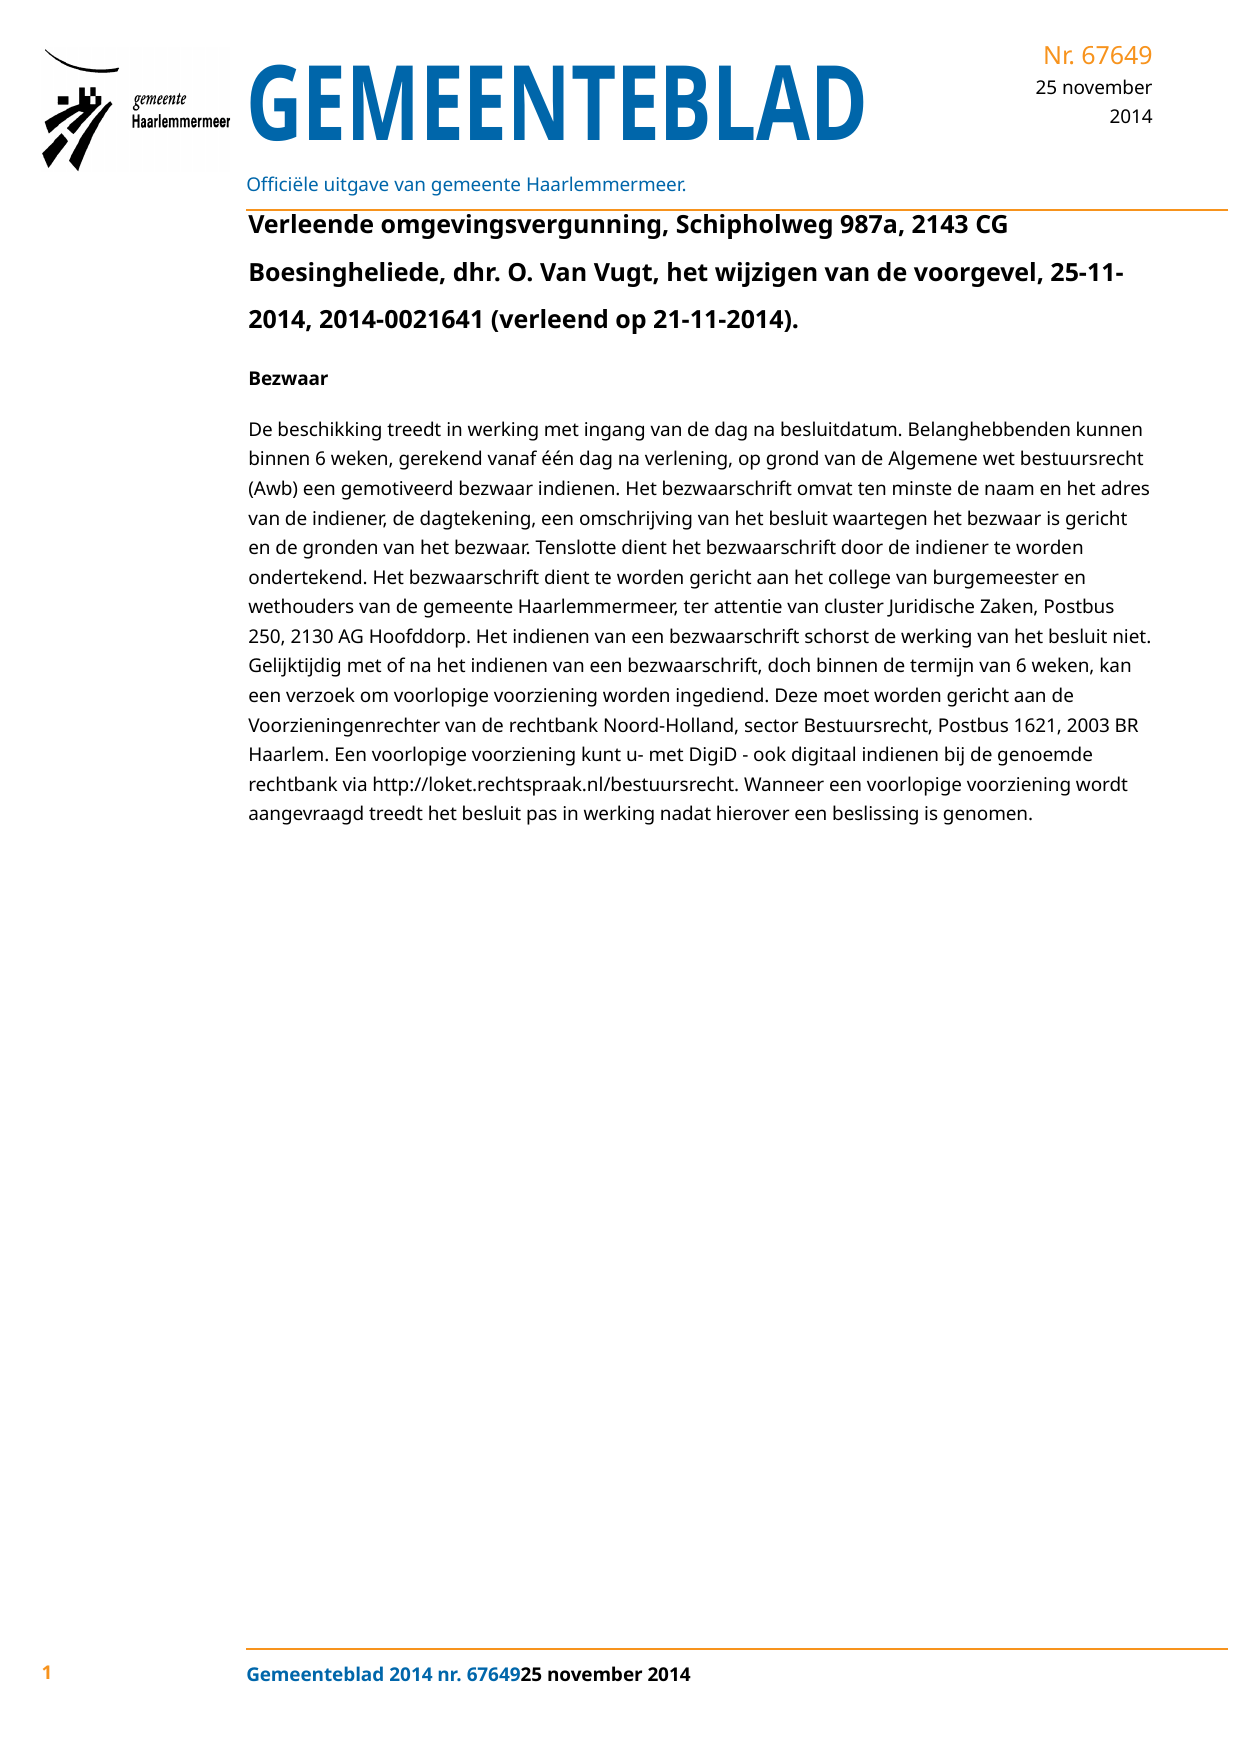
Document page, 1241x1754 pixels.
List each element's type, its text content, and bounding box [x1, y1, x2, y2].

text Bezwaar [248, 366, 1152, 391]
text Verleende omgevingsvergunning, Schipholweg 987a, 2143 CG Boesingheliede, dhr. O. Van Vugt, het wijzigen van de voorgevel, 25-11-2014, 2014-0021641 (verleend op 21-11-2014). [248, 211, 1152, 336]
picture [41, 47, 231, 172]
text De beschikking treedt in werking met ingang van de dag na besluitdatum. Belanghebbenden kunnen binnen 6 weken, gerekend vanaf één dag na verlening, op grond van de Algemene wet bestuursrecht (Awb) een gemotiveerd bezwaar indienen. Het bezwaarschrift omvat ten minste de naam en het adres van de indiener, de dagtekening, een omschrijving van het besluit waartegen het bezwaar is gericht en de gronden van het bezwaar. Tenslotte dient het bezwaarschrift door de indiener te worden ondertekend. Het bezwaarschrift dient te worden gericht aan het college van burgemeester en wethouders van de gemeente Haarlemmermeer, ter attentie van cluster Juridische Zaken, Postbus 250, 2130 AG Hoofddorp. Het indienen van een bezwaarschrift schorst de werking van het besluit niet. Gelijktijdig met of na het indienen van een bezwaarschrift, doch binnen de termijn van 6 weken, kan een verzoek om voorlopige voorziening worden ingediend. Deze moet worden gericht aan de Voorzieningenrechter van de rechtbank Noord-Holland, sector Bestuursrecht, Postbus 1621, 2003 BR Haarlem. Een voorlopige voorziening kunt u- met DigiD - ook digitaal indienen bij de genoemde rechtbank via http://loket.rechtspraak.nl/bestuursrecht. Wanneer een voorlopige voorziening wordt aangevraagd treedt het besluit pas in werking nadat hierover een beslissing is genomen. [248, 416, 1152, 826]
